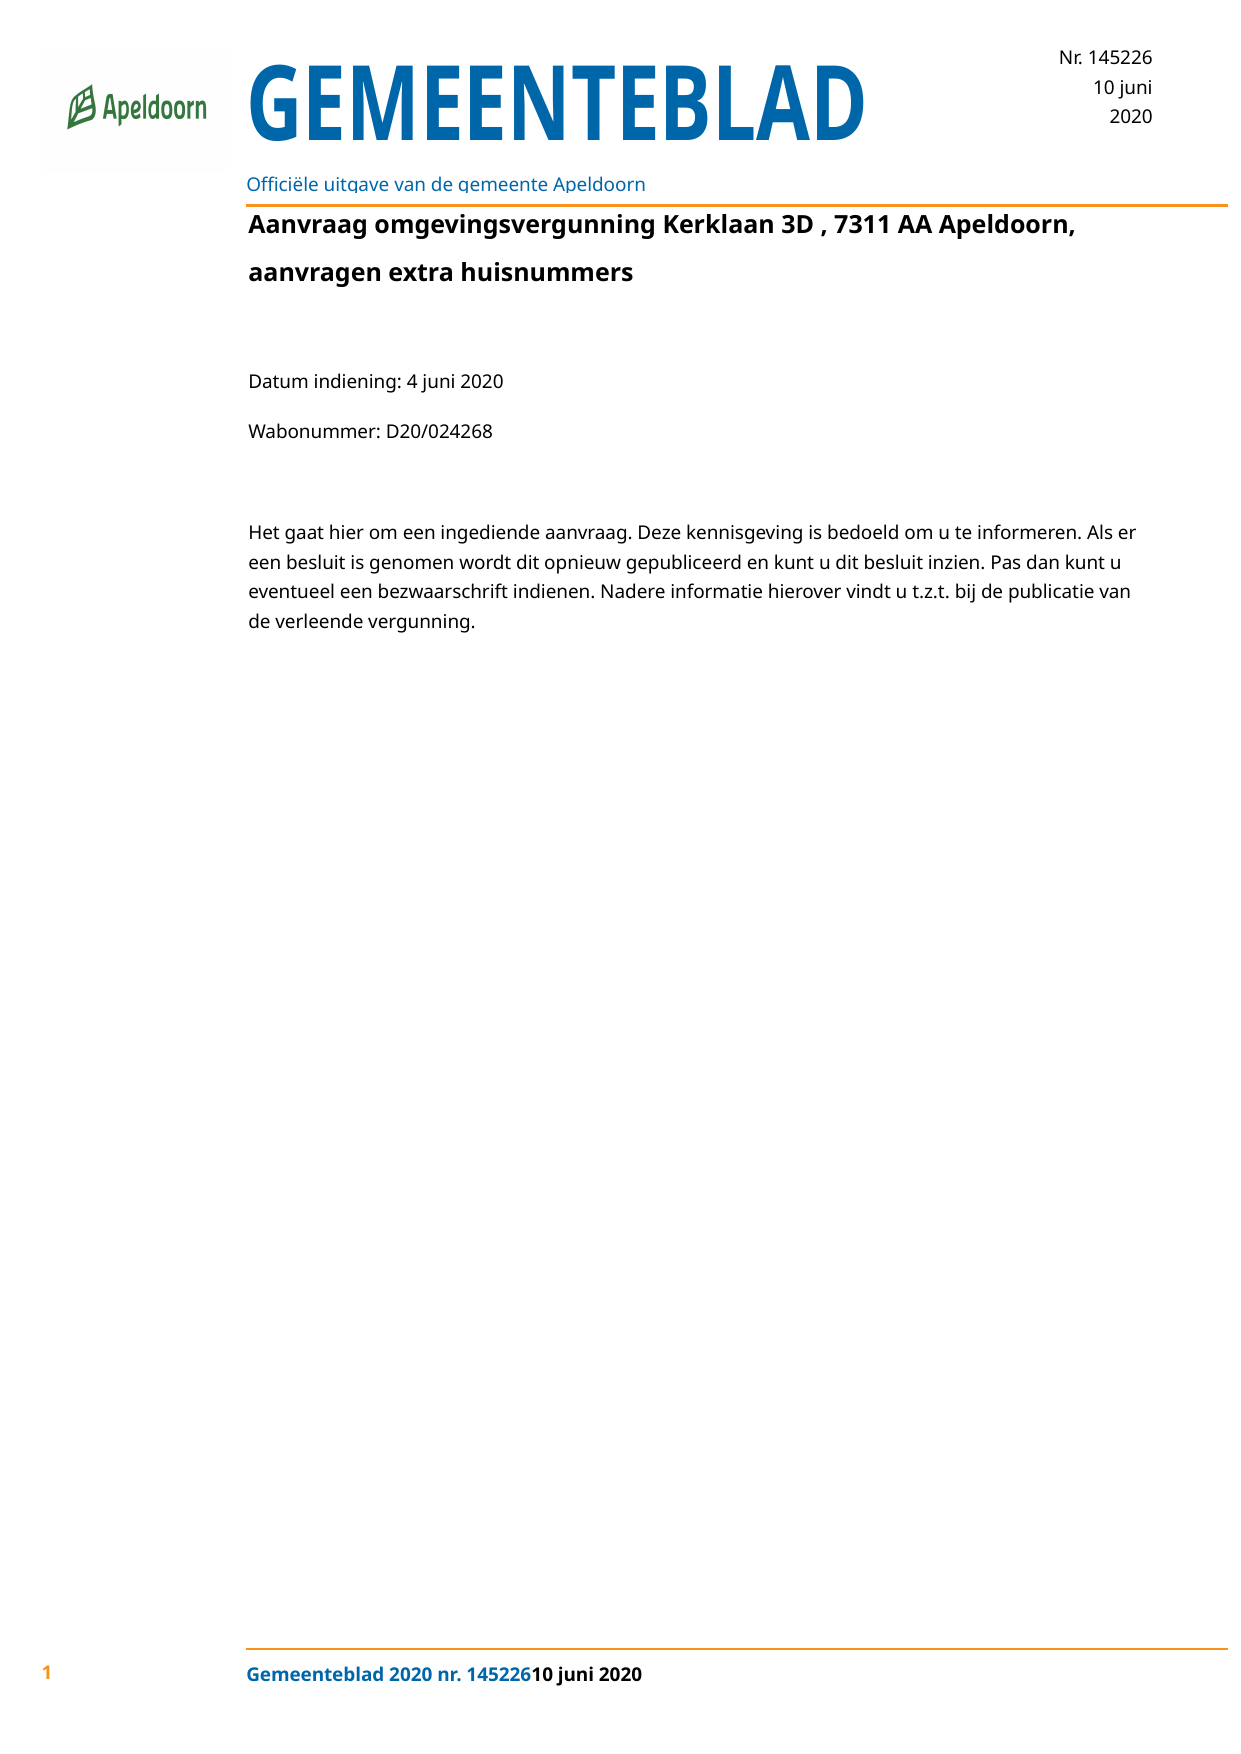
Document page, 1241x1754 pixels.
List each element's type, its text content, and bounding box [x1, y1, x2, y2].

text Aanvraag omgevingsvergunning Kerklaan 3D , 7311 AA Apeldoorn, aanvragen extra huisnummers [248, 207, 1152, 288]
text Het gaat hier om een ingediende aanvraag. Deze kennisgeving is bedoeld om u te informeren. Als er een besluit is genomen wordt dit opnieuw gepubliceerd en kunt u dit besluit inzien. Pas dan kunt u eventueel een bezwaarschrift indienen. Nadere informatie hierover vindt u t.z.t. bij de publicatie van de verleende vergunning. [248, 519, 1152, 634]
picture [41, 47, 231, 172]
text Wabonummer: D20/024268 [248, 419, 1152, 444]
text Datum indiening: 4 juni 2020 [248, 368, 1152, 394]
